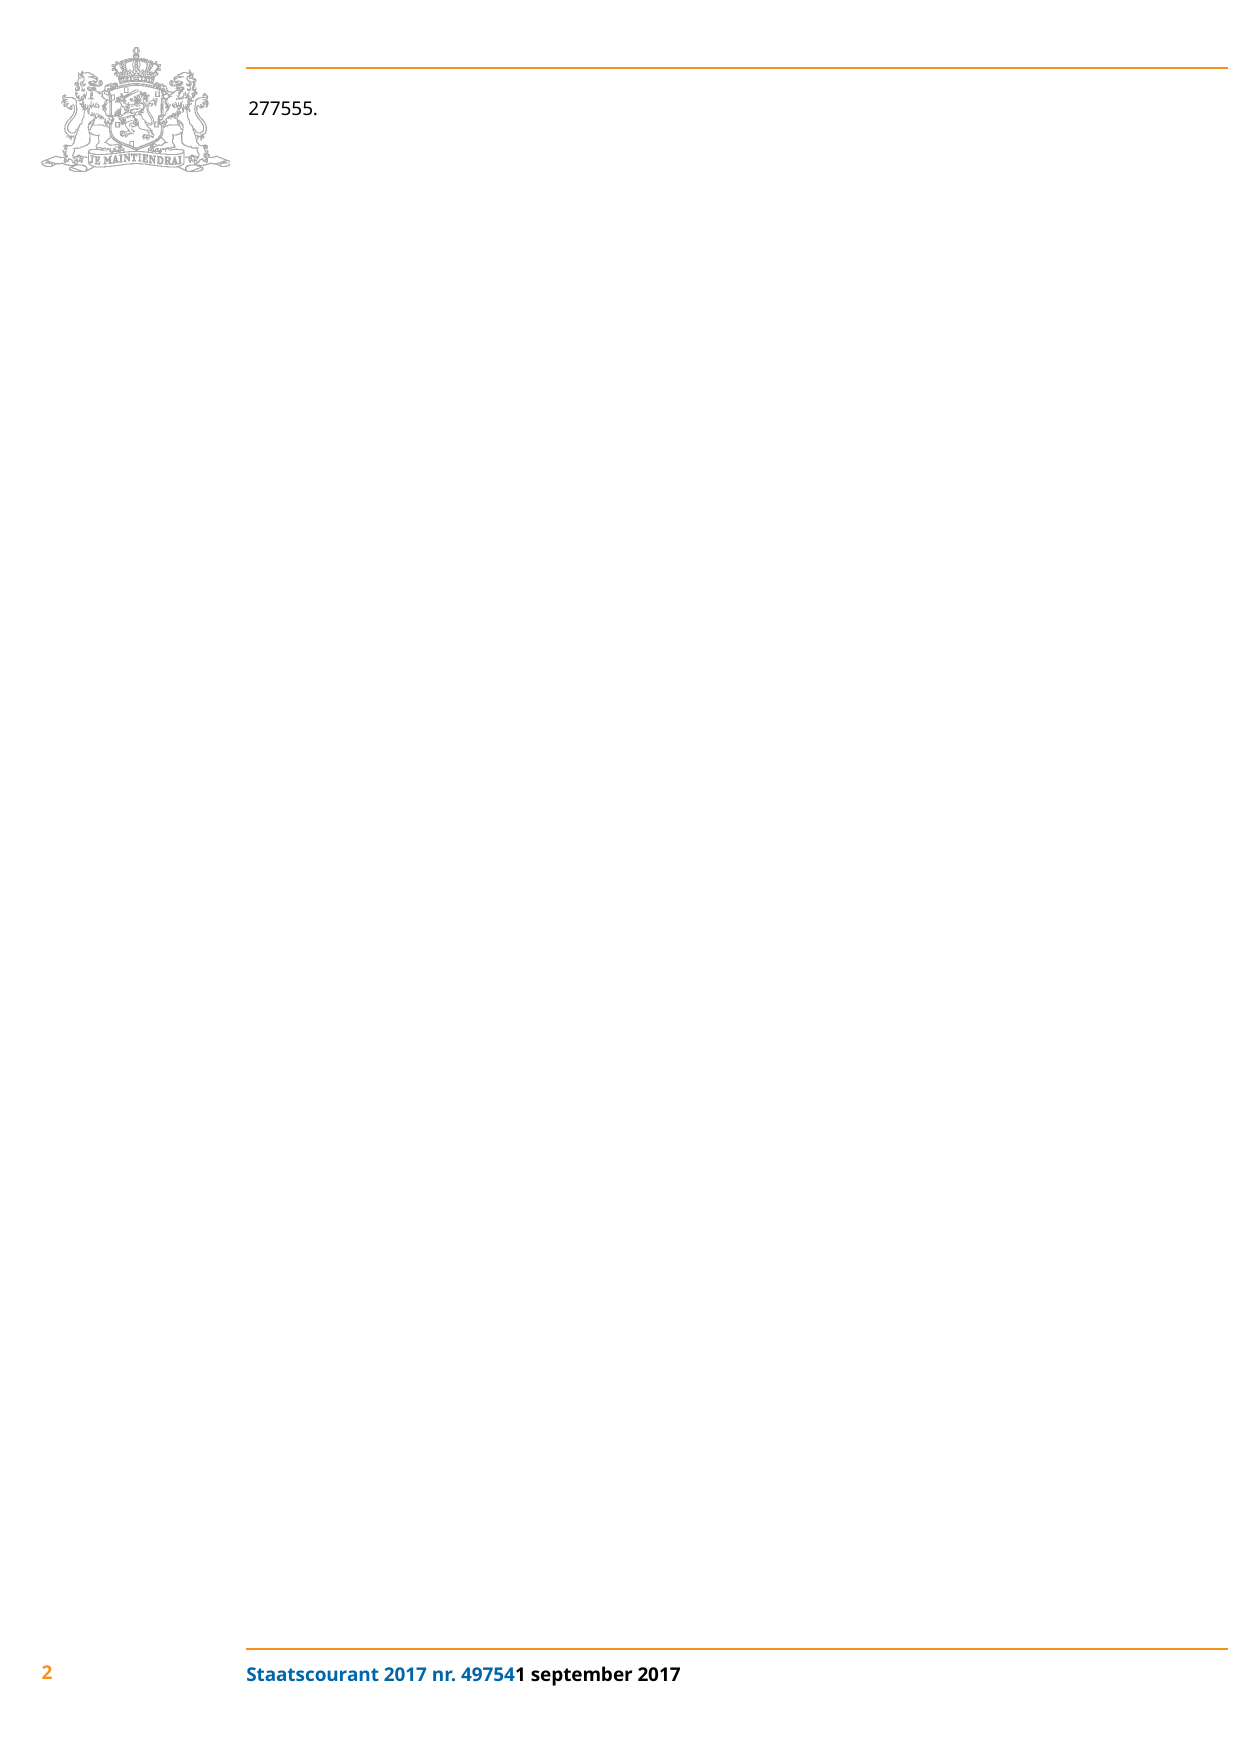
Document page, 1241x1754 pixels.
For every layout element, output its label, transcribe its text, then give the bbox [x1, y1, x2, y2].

text 277555. [248, 95, 1152, 121]
picture [41, 47, 231, 172]
